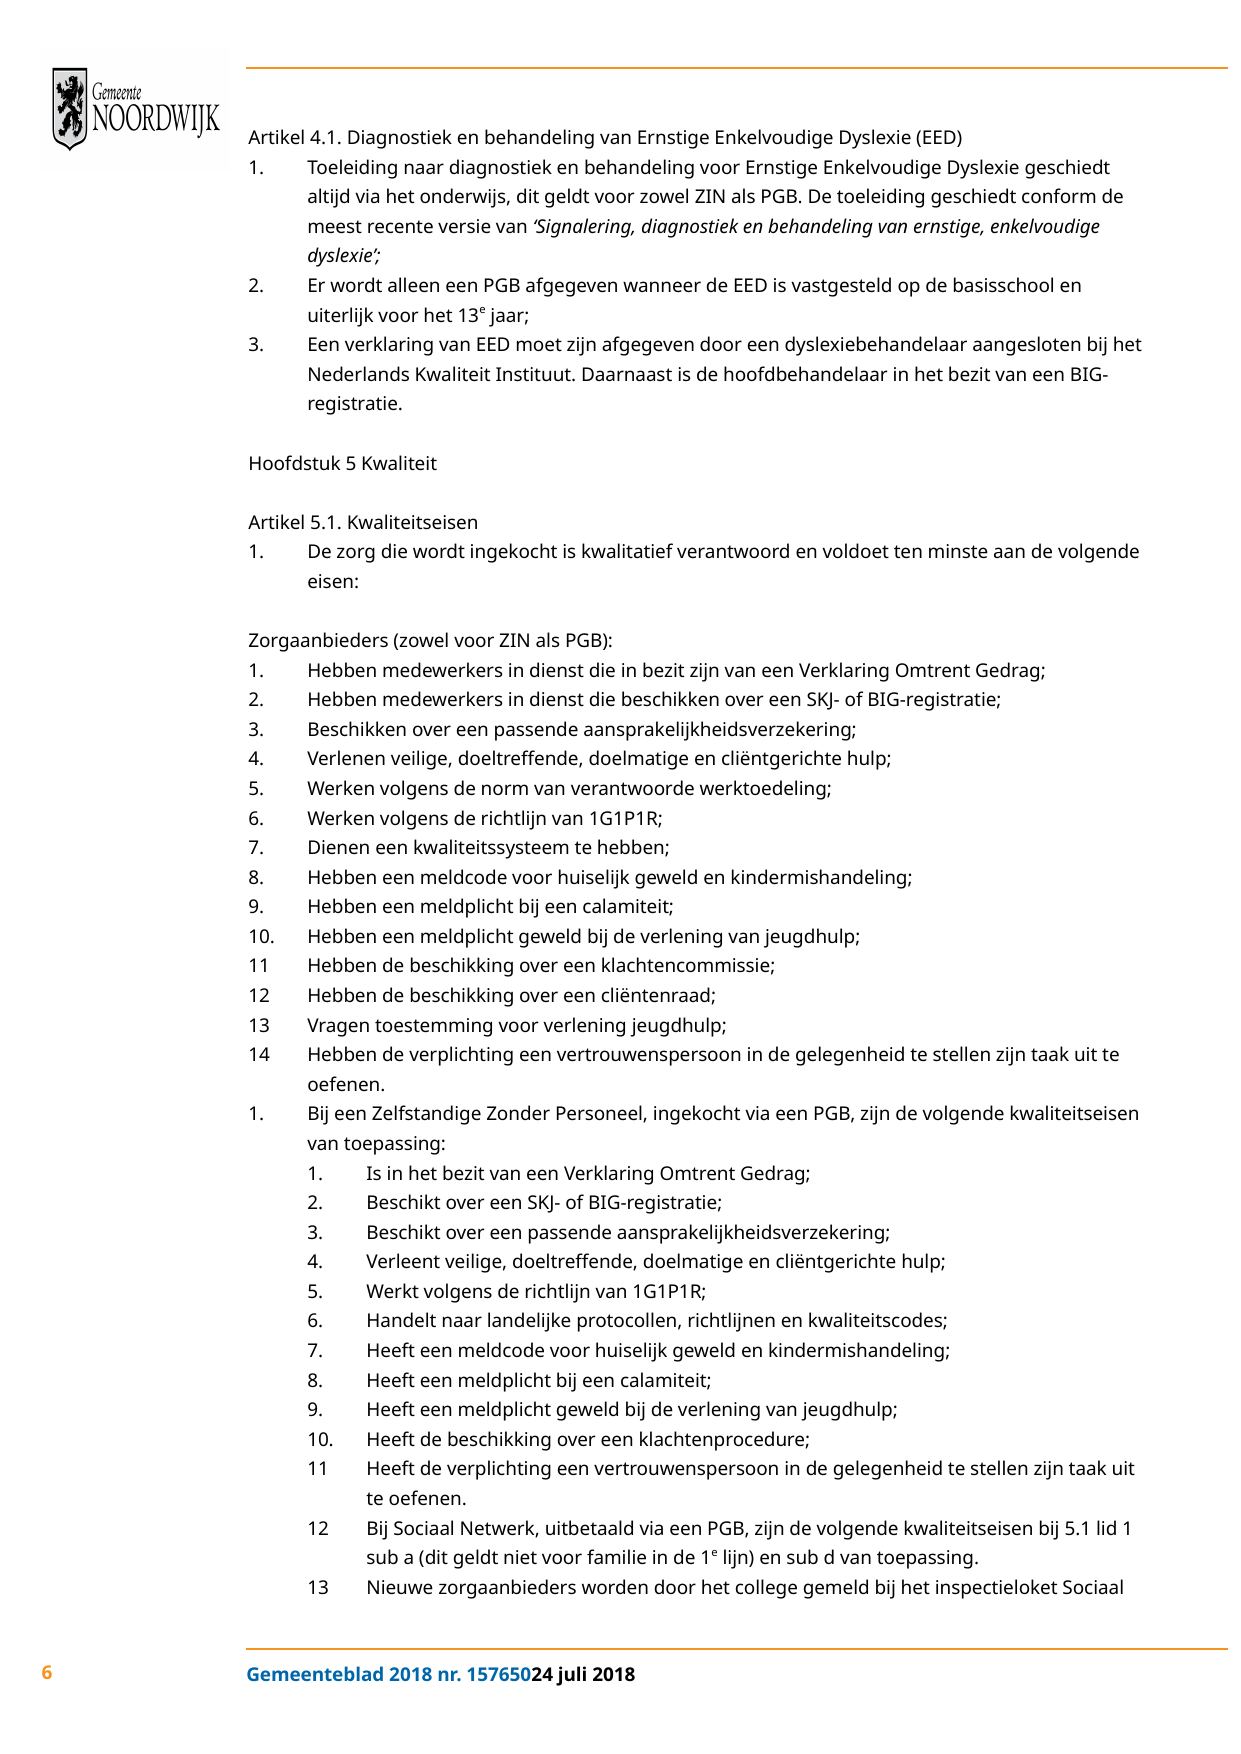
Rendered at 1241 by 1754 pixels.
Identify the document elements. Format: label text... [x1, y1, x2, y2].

list Verlenen veilige, doeltreffende, doelmatige en cliëntgerichte hulp; [248, 746, 1152, 771]
list Heeft een meldplicht geweld bij de verlening van jeugdhulp; [307, 1396, 1152, 1422]
list Beschikt over een passende aansprakelijkheidsverzekering; [307, 1219, 1152, 1245]
list Hebben de verplichting een vertrouwenspersoon in de gelegenheid te stellen zijn taak uit te oefenen. [248, 1041, 1152, 1097]
text Hoofdstuk 5 Kwaliteit [248, 450, 1152, 476]
list Bij een Zelfstandige Zonder Personeel, ingekocht via een PGB, zijn de volgende kwaliteitseisen van toepassing: [248, 1101, 1152, 1156]
list Heeft de verplichting een vertrouwenspersoon in de gelegenheid te stellen zijn taak uit te oefenen. [307, 1456, 1152, 1511]
text Zorgaanbieders (zowel voor ZIN als PGB): [248, 627, 1152, 653]
list Beschikt over een SKJ- of BIG-registratie; [307, 1189, 1152, 1215]
list Is in het bezit van een Verklaring Omtrent Gedrag; [307, 1160, 1152, 1186]
list Verleent veilige, doeltreffende, doelmatige en cliëntgerichte hulp; [307, 1248, 1152, 1274]
text Artikel 4.1. Diagnostiek en behandeling van Ernstige Enkelvoudige Dyslexie (EED) [248, 124, 1152, 150]
list Een verklaring van EED moet zijn afgegeven door een dyslexiebehandelaar aangesloten bij het Nederlands Kwaliteit Instituut. Daarnaast is de hoofdbehandelaar in het bezit van een BIG-registratie. [248, 331, 1152, 416]
list Nieuwe zorgaanbieders worden door het college gemeld bij het inspectieloket Sociaal [307, 1574, 1152, 1600]
list Hebben medewerkers in dienst die beschikken over een SKJ- of BIG-registratie; [248, 686, 1152, 712]
list De zorg die wordt ingekocht is kwalitatief verantwoord en voldoet ten minste aan de volgende eisen: [248, 538, 1152, 594]
list Dienen een kwaliteitssysteem te hebben; [248, 834, 1152, 860]
list Hebben de beschikking over een cliëntenraad; [248, 982, 1152, 1008]
picture [41, 47, 231, 172]
list Beschikken over een passende aansprakelijkheidsverzekering; [248, 716, 1152, 742]
list Hebben een meldcode voor huiselijk geweld en kindermishandeling; [248, 864, 1152, 890]
list Toeleiding naar diagnostiek en behandeling voor Ernstige Enkelvoudige Dyslexie geschiedt altijd via het onderwijs, dit geldt voor zowel ZIN als PGB. De toeleiding geschiedt conform de meest recente versie van ‘Signalering, diagnostiek en behandeling van ernstige, enkelvoudige dyslexie’; [248, 154, 1152, 268]
text Artikel 5.1. Kwaliteitseisen [248, 509, 1152, 535]
list Hebben een meldplicht bij een calamiteit; [248, 893, 1152, 919]
list Werken volgens de norm van verantwoorde werktoedeling; [248, 775, 1152, 801]
list Werken volgens de richtlijn van 1G1P1R; [248, 805, 1152, 831]
list Hebben een meldplicht geweld bij de verlening van jeugdhulp; [248, 923, 1152, 949]
list Er wordt alleen een PGB afgegeven wanneer de EED is vastgesteld op de basisschool en uiterlijk voor het 13e jaar; [248, 272, 1152, 328]
list Heeft de beschikking over een klachtenprocedure; [307, 1426, 1152, 1452]
list Vragen toestemming voor verlening jeugdhulp; [248, 1012, 1152, 1038]
list Hebben medewerkers in dienst die in bezit zijn van een Verklaring Omtrent Gedrag; [248, 657, 1152, 683]
list Heeft een meldcode voor huiselijk geweld en kindermishandeling; [307, 1337, 1152, 1363]
list Heeft een meldplicht bij een calamiteit; [307, 1367, 1152, 1393]
list Hebben de beschikking over een klachtencommissie; [248, 953, 1152, 978]
list Bij Sociaal Netwerk, uitbetaald via een PGB, zijn de volgende kwaliteitseisen bij 5.1 lid 1 sub a (dit geldt niet voor familie in de 1e lijn) en sub d van toepassing. [307, 1515, 1152, 1570]
list Handelt naar landelijke protocollen, richtlijnen en kwaliteitscodes; [307, 1308, 1152, 1333]
list Werkt volgens de richtlijn van 1G1P1R; [307, 1278, 1152, 1304]
